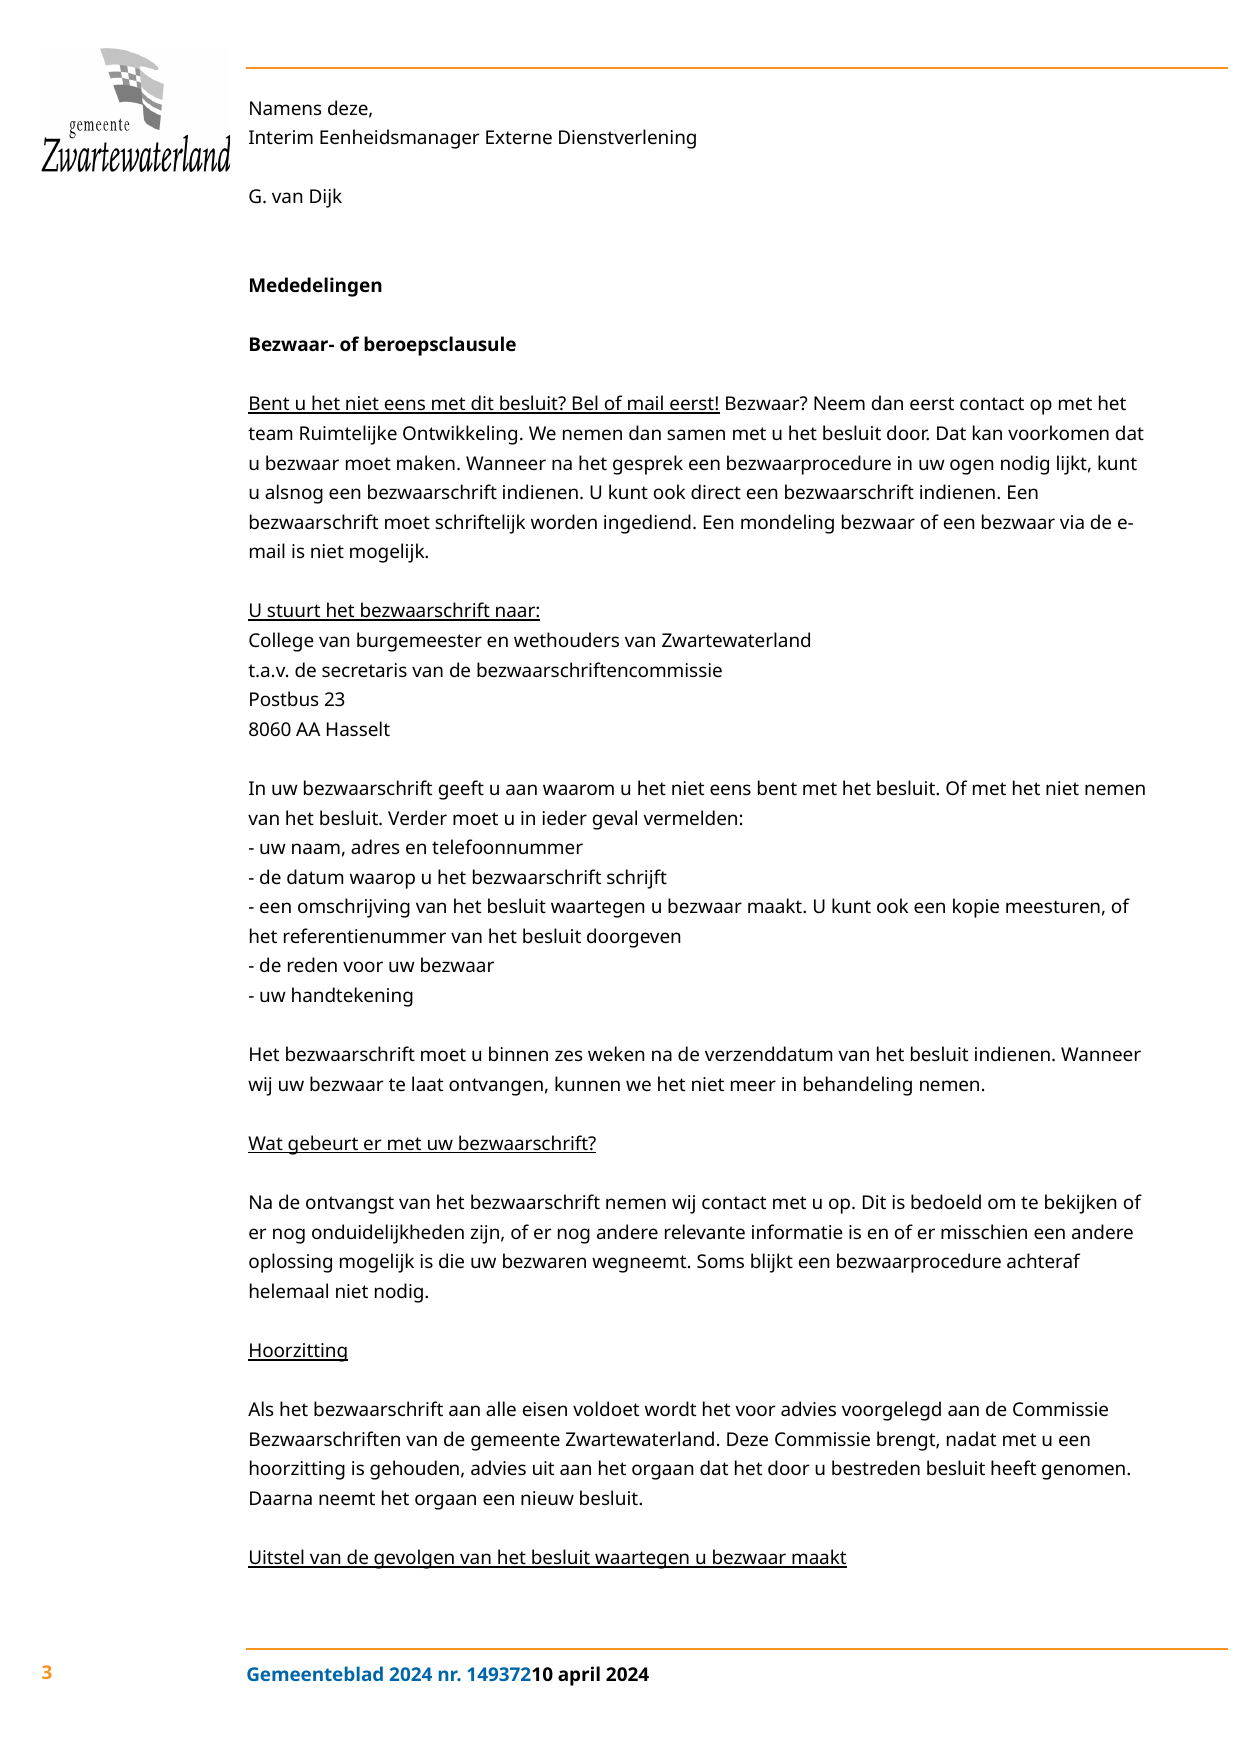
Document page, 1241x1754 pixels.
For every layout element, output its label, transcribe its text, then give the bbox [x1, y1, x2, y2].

text Interim Eenheidsmanager Externe Dienstverlening [248, 124, 1152, 150]
text - uw handtekening [248, 982, 1152, 1008]
text Wat gebeurt er met uw bezwaarschrift? [248, 1130, 1152, 1156]
text Mededelingen [248, 272, 1152, 298]
picture [41, 47, 231, 172]
text Bezwaar- of beroepsclausule [248, 331, 1152, 357]
text U stuurt het bezwaarschrift naar: [248, 598, 1152, 623]
text In uw bezwaarschrift geeft u aan waarom u het niet eens bent met het besluit. Of met het niet nemen van het besluit. Verder moet u in ieder geval vermelden: [248, 775, 1152, 831]
text Bent u het niet eens met dit besluit? Bel of mail eerst! Bezwaar? Neem dan eerst contact op met het team Ruimtelijke Ontwikkeling. We nemen dan samen met u het besluit door. Dat kan voorkomen dat u bezwaar moet maken. Wanneer na het gesprek een bezwaarprocedure in uw ogen nodig lijkt, kunt u alsnog een bezwaarschrift indienen. U kunt ook direct een bezwaarschrift indienen. Een bezwaarschrift moet schriftelijk worden ingediend. Een mondeling bezwaar of een bezwaar via de e-mail is niet mogelijk. [248, 391, 1152, 564]
text College van burgemeester en wethouders van Zwartewaterland [248, 627, 1152, 653]
text Hoorzitting [248, 1337, 1152, 1363]
text Namens deze, [248, 95, 1152, 121]
text Het bezwaarschrift moet u binnen zes weken na de verzenddatum van het besluit indienen. Wanneer wij uw bezwaar te laat ontvangen, kunnen we het niet meer in behandeling nemen. [248, 1041, 1152, 1097]
text Postbus 23 [248, 686, 1152, 712]
text - een omschrijving van het besluit waartegen u bezwaar maakt. U kunt ook een kopie meesturen, of het referentienummer van het besluit doorgeven [248, 893, 1152, 949]
text G. van Dijk [248, 183, 1152, 209]
text 8060 AA Hasselt [248, 716, 1152, 742]
text - uw naam, adres en telefoonnummer [248, 834, 1152, 860]
text Uitstel van de gevolgen van het besluit waartegen u bezwaar maakt [248, 1544, 1152, 1570]
text - de datum waarop u het bezwaarschrift schrijft [248, 864, 1152, 890]
text - de reden voor uw bezwaar [248, 953, 1152, 978]
text Na de ontvangst van het bezwaarschrift nemen wij contact met u op. Dit is bedoeld om te bekijken of er nog onduidelijkheden zijn, of er nog andere relevante informatie is en of er misschien een andere oplossing mogelijk is die uw bezwaren wegneemt. Soms blijkt een bezwaarprocedure achteraf helemaal niet nodig. [248, 1189, 1152, 1304]
text Als het bezwaarschrift aan alle eisen voldoet wordt het voor advies voorgelegd aan de Commissie Bezwaarschriften van de gemeente Zwartewaterland. Deze Commissie brengt, nadat met u een hoorzitting is gehouden, advies uit aan het orgaan dat het door u bestreden besluit heeft genomen. Daarna neemt het orgaan een nieuw besluit. [248, 1396, 1152, 1511]
text t.a.v. de secretaris van de bezwaarschriftencommissie [248, 657, 1152, 683]
